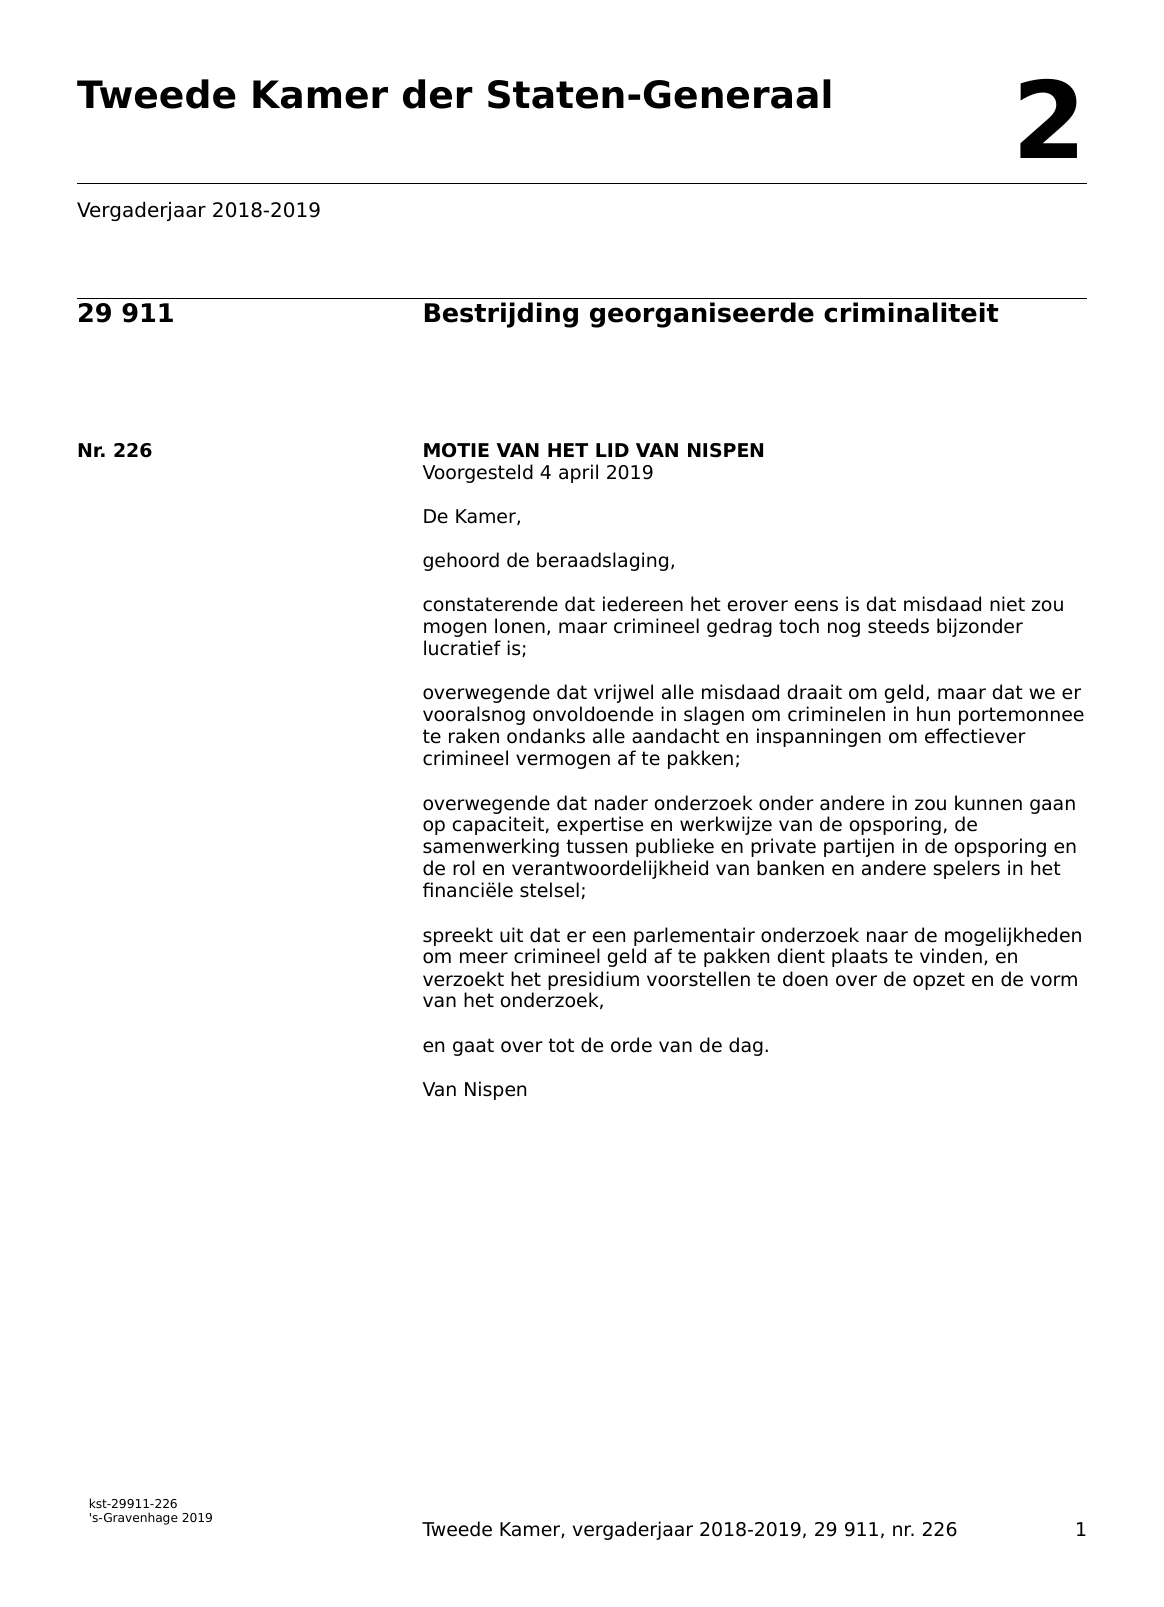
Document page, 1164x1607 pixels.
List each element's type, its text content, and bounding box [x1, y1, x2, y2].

table_cell Vergaderjaar 2018-2019 [77, 184, 1087, 298]
text gehoord de beraadslaging, [422, 550, 1087, 572]
text 's-Gravenhage 2019 [88, 1511, 323, 1525]
table_header Tweede Kamer der Staten-Generaal [77, 59, 886, 183]
text overwegende dat nader onderzoek onder andere in zou kunnen gaan op capaciteit, expertise en werkwijze van de opsporing, de samenwerking tussen publieke en private partijen in de opsporing en de rol en verantwoordelijkheid van banken en andere spelers in het financiële stelsel; [422, 792, 1087, 902]
text kst-29911-226 [88, 1497, 323, 1511]
table_header 2 [886, 59, 1087, 183]
text spreekt uit dat er een parlementair onderzoek naar de mogelijkheden om meer crimineel geld af te pakken dient plaats te vinden, en verzoekt het presidium voorstellen te doen over de opzet en de vorm van het onderzoek, [422, 924, 1087, 1012]
text Van Nispen [422, 1079, 1087, 1101]
subtitle Nr. 226 MOTIE VAN HET LID VAN NISPEN [77, 440, 1087, 462]
text en gaat over tot de orde van de dag. [422, 1034, 1087, 1057]
subtitle 29 911 Bestrijding georganiseerde criminaliteit [77, 299, 1087, 329]
text Voorgesteld 4 april 2019 [422, 462, 1087, 484]
text De Kamer, [422, 506, 1087, 528]
text constaterende dat iedereen het erover eens is dat misdaad niet zou mogen lonen, maar crimineel gedrag toch nog steeds bijzonder lucratief is; [422, 594, 1087, 660]
text overwegende dat vrijwel alle misdaad draait om geld, maar dat we er vooralsnog onvoldoende in slagen om criminelen in hun portemonnee te raken ondanks alle aandacht en inspanningen om effectiever crimineel vermogen af te pakken; [422, 682, 1087, 770]
